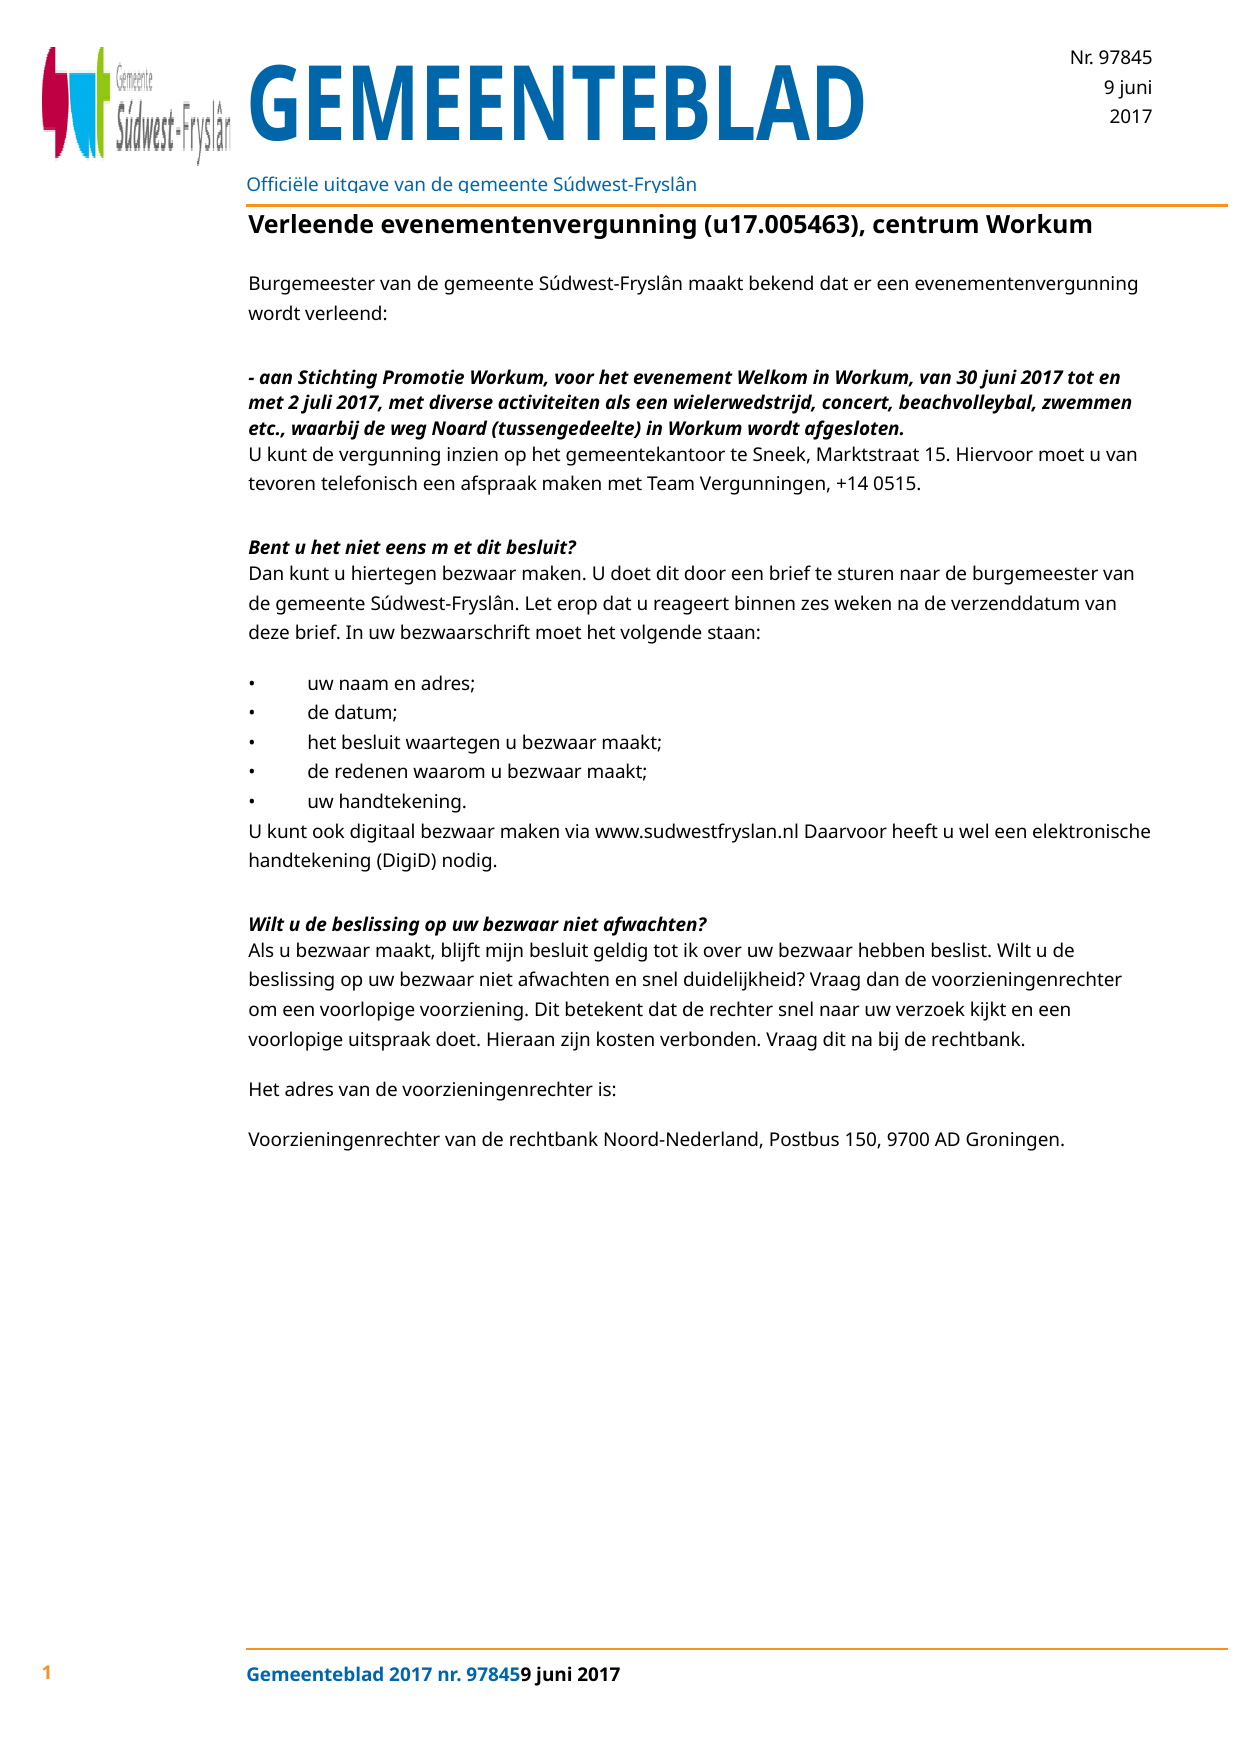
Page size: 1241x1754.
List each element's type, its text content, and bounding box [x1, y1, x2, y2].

list de datum; [248, 699, 1152, 725]
text Als u bezwaar maakt, blijft mijn besluit geldig tot ik over uw bezwaar hebben beslist. Wilt u de beslissing op uw bezwaar niet afwachten en snel duidelijkheid? Vraag dan de voorzieningenrechter om een voorlopige voorziening. Dit betekent dat de rechter snel naar uw verzoek kijkt en een voorlopige uitspraak doet. Hieraan zijn kosten verbonden. Vraag dit na bij de rechtbank. [248, 937, 1152, 1052]
list uw naam en adres; [248, 670, 1152, 696]
text U kunt ook digitaal bezwaar maken via www.sudwestfryslan.nl Daarvoor heeft u wel een elektronische handtekening (DigiD) nodig. [248, 818, 1152, 873]
text - aan Stichting Promotie Workum, voor het evenement Welkom in Workum, van 30 juni 2017 tot en met 2 juli 2017, met diverse activiteiten als een wielerwedstrijd, concert, beachvolleybal, zwemmen etc., waarbij de weg Noard (tussengedeelte) in Workum wordt afgesloten. [248, 364, 1152, 441]
text Burgemeester van de gemeente Súdwest-Fryslân maakt bekend dat er een evenementenvergunning wordt verleend: [248, 270, 1152, 326]
text Verleende evenementenvergunning (u17.005463), centrum Workum [248, 207, 1152, 241]
text Bent u het niet eens m et dit besluit? [248, 534, 1152, 560]
text Voorzieningenrechter van de rechtbank Noord-Nederland, Postbus 150, 9700 AD Groningen. [248, 1127, 1152, 1152]
text Het adres van de voorzieningenrechter is: [248, 1076, 1152, 1102]
text Wilt u de beslissing op uw bezwaar niet afwachten? [248, 911, 1152, 937]
list uw handtekening. [248, 788, 1152, 814]
text Dan kunt u hiertegen bezwaar maken. U doet dit door een brief te sturen naar de burgemeester van de gemeente Súdwest-Fryslân. Let erop dat u reageert binnen zes weken na de verzenddatum van deze brief. In uw bezwaarschrift moet het volgende staan: [248, 560, 1152, 645]
list het besluit waartegen u bezwaar maakt; [248, 729, 1152, 755]
text U kunt de vergunning inzien op het gemeentekantoor te Sneek, Marktstraat 15. Hiervoor moet u van tevoren telefonisch een afspraak maken met Team Vergunningen, +14 0515. [248, 441, 1152, 496]
picture [41, 47, 231, 172]
list de redenen waarom u bezwaar maakt; [248, 759, 1152, 784]
